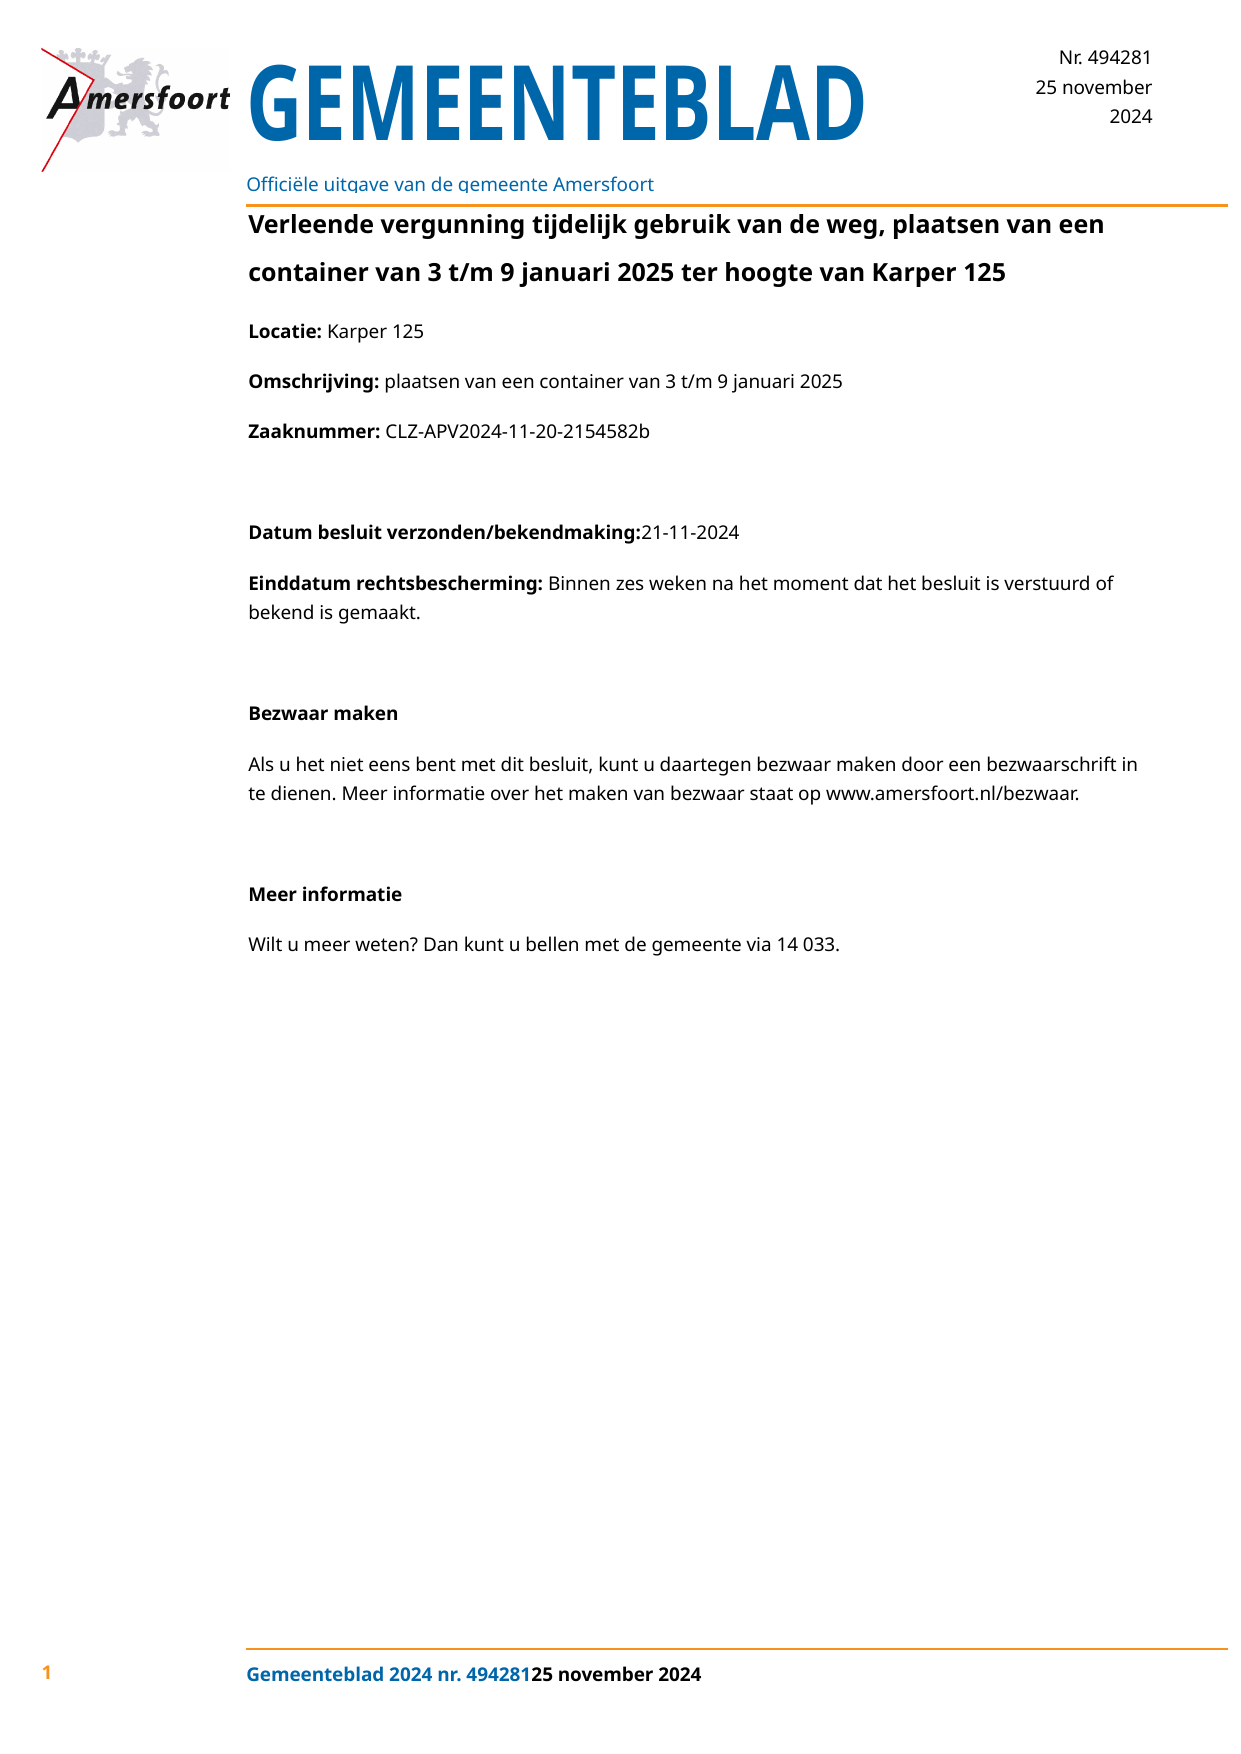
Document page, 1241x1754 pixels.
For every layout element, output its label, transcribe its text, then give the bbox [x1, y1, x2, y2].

text Locatie: Karper 125 [248, 318, 1152, 344]
text Als u het niet eens bent met dit besluit, kunt u daartegen bezwaar maken door een bezwaarschrift in te dienen. Meer informatie over het maken van bezwaar staat op www.amersfoort.nl/bezwaar. [248, 751, 1152, 806]
text Zaaknummer: CLZ-APV2024-11-20-2154582b [248, 419, 1152, 444]
text Wilt u meer weten? Dan kunt u bellen met de gemeente via 14 033. [248, 932, 1152, 957]
text Einddatum rechtsbescherming: Binnen zes weken na het moment dat het besluit is verstuurd of bekend is gemaakt. [248, 570, 1152, 625]
text Omschrijving: plaatsen van een container van 3 t/m 9 januari 2025 [248, 368, 1152, 394]
text Meer informatie [248, 881, 1152, 907]
text Bezwaar maken [248, 700, 1152, 726]
text Verleende vergunning tijdelijk gebruik van de weg, plaatsen van een container van 3 t/m 9 januari 2025 ter hoogte van Karper 125 [248, 207, 1152, 288]
text Datum besluit verzonden/bekendmaking:21-11-2024 [248, 519, 1152, 545]
picture [41, 47, 231, 172]
